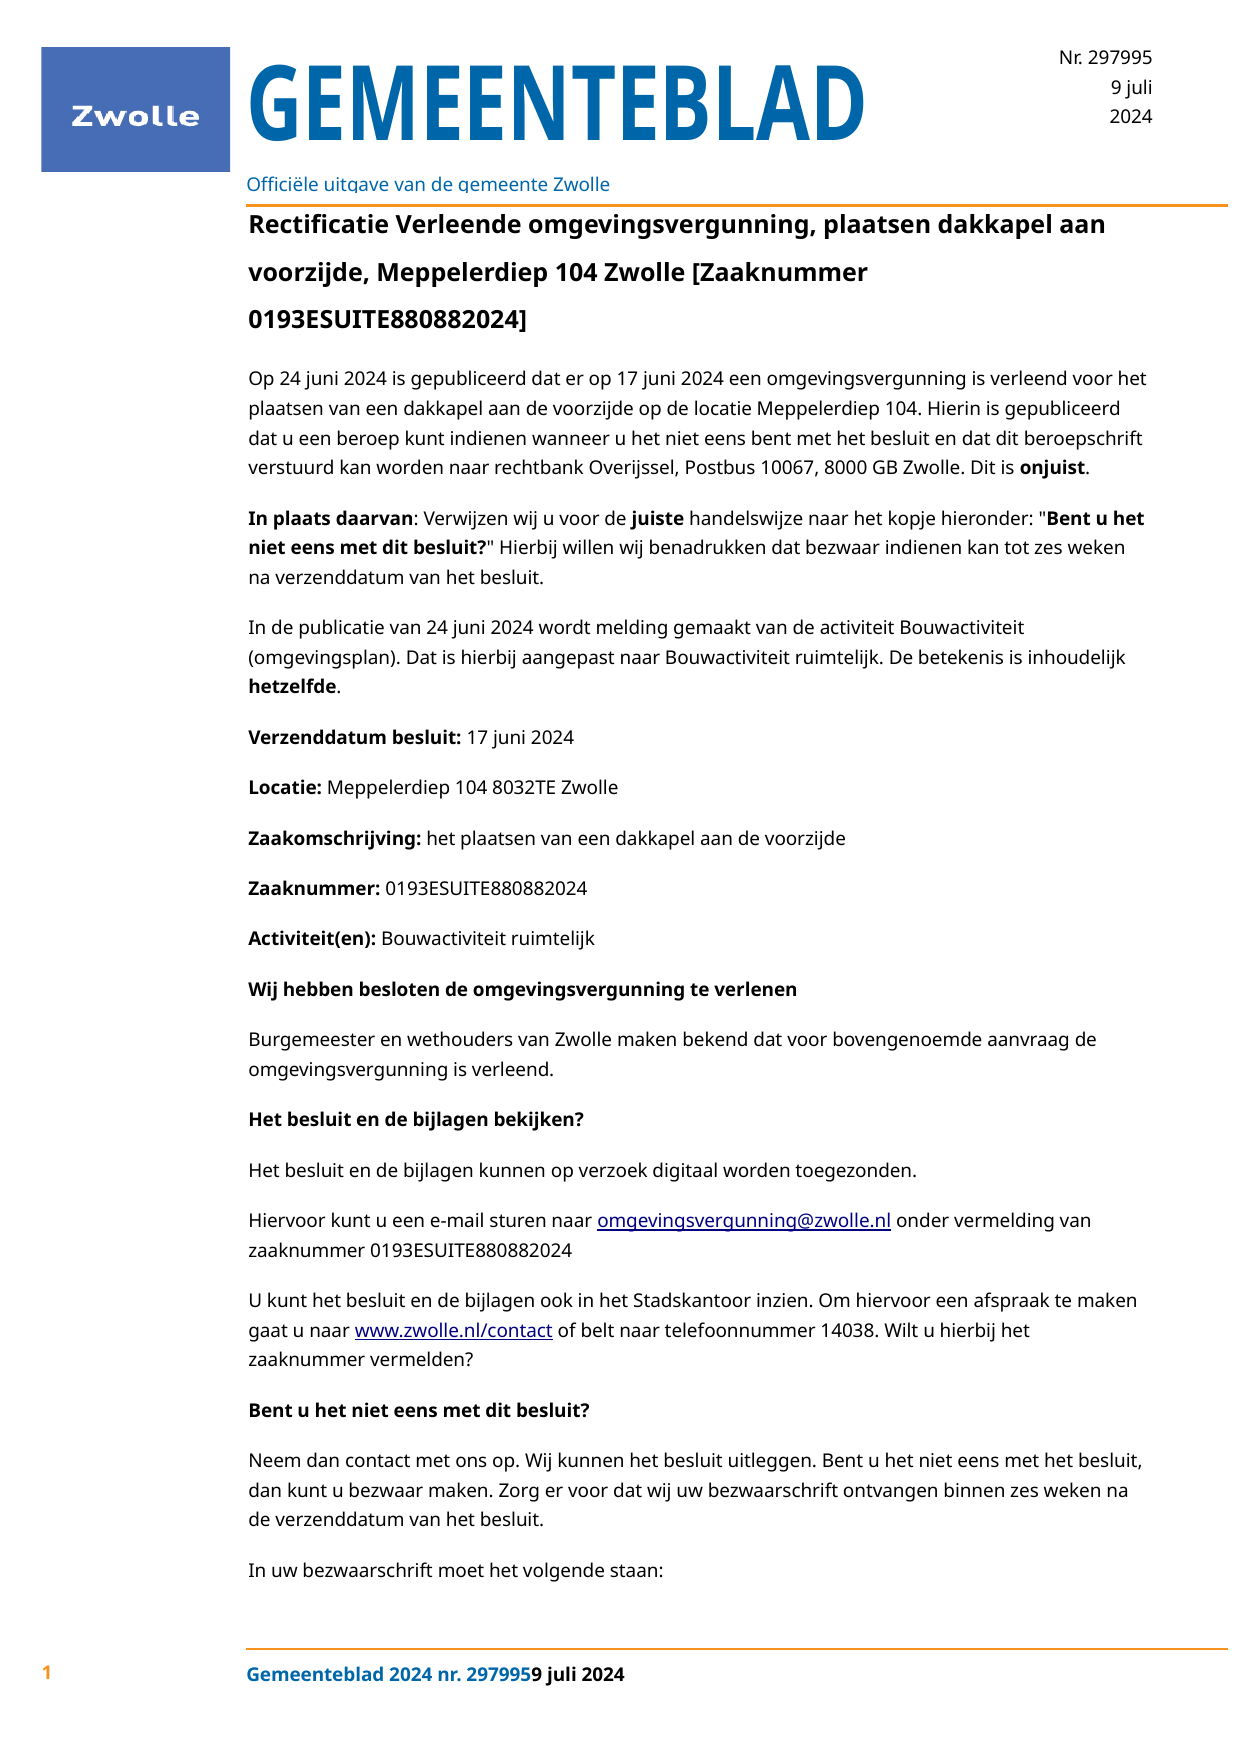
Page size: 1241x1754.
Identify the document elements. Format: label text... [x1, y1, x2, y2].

text In plaats daarvan: Verwijzen wij u voor de juiste handelswijze naar het kopje hieronder: "Bent u het niet eens met dit besluit?" Hierbij willen wij benadrukken dat bezwaar indienen kan tot zes weken na verzenddatum van het besluit. [248, 505, 1152, 589]
text Het besluit en de bijlagen bekijken? [248, 1106, 1152, 1132]
text Bent u het niet eens met dit besluit? [248, 1397, 1152, 1422]
text Zaaknummer: 0193ESUITE880882024 [248, 875, 1152, 901]
text Locatie: Meppelerdiep 104 8032TE Zwolle [248, 774, 1152, 800]
text Verzenddatum besluit: 17 juni 2024 [248, 724, 1152, 749]
picture [41, 47, 231, 172]
text Zaakomschrijving: het plaatsen van een dakkapel aan de voorzijde [248, 825, 1152, 850]
text U kunt het besluit en de bijlagen ook in het Stadskantoor inzien. Om hiervoor een afspraak te maken gaat u naar www.zwolle.nl/contact of belt naar telefoonnummer 14038. Wilt u hierbij het zaaknummer vermelden? [248, 1287, 1152, 1372]
text Burgemeester en wethouders van Zwolle maken bekend dat voor bovengenoemde aanvraag de omgevingsvergunning is verleend. [248, 1026, 1152, 1082]
text Op 24 juni 2024 is gepubliceerd dat er op 17 juni 2024 een omgevingsvergunning is verleend voor het plaatsen van een dakkapel aan de voorzijde op de locatie Meppelerdiep 104. Hierin is gepubliceerd dat u een beroep kunt indienen wanneer u het niet eens bent met het besluit en dat dit beroepschrift verstuurd kan worden naar rechtbank Overijssel, Postbus 10067, 8000 GB Zwolle. Dit is onjuist. [248, 366, 1152, 480]
text Het besluit en de bijlagen kunnen op verzoek digitaal worden toegezonden. [248, 1157, 1152, 1182]
text In uw bezwaarschrift moet het volgende staan: [248, 1557, 1152, 1582]
text Wij hebben besloten de omgevingsvergunning te verlenen [248, 976, 1152, 1002]
text Hiervoor kunt u een e-mail sturen naar omgevingsvergunning@zwolle.nl onder vermelding van zaaknummer 0193ESUITE880882024 [248, 1207, 1152, 1262]
text Rectificatie Verleende omgevingsvergunning, plaatsen dakkapel aan voorzijde, Meppelerdiep 104 Zwolle [Zaaknummer 0193ESUITE880882024] [248, 207, 1152, 336]
text In de publicatie van 24 juni 2024 wordt melding gemaakt van de activiteit Bouwactiviteit (omgevingsplan). Dat is hierbij aangepast naar Bouwactiviteit ruimtelijk. De betekenis is inhoudelijk hetzelfde. [248, 614, 1152, 699]
text Neem dan contact met ons op. Wij kunnen het besluit uitleggen. Bent u het niet eens met het besluit, dan kunt u bezwaar maken. Zorg er voor dat wij uw bezwaarschrift ontvangen binnen zes weken na de verzenddatum van het besluit. [248, 1447, 1152, 1532]
text Activiteit(en): Bouwactiviteit ruimtelijk [248, 926, 1152, 951]
